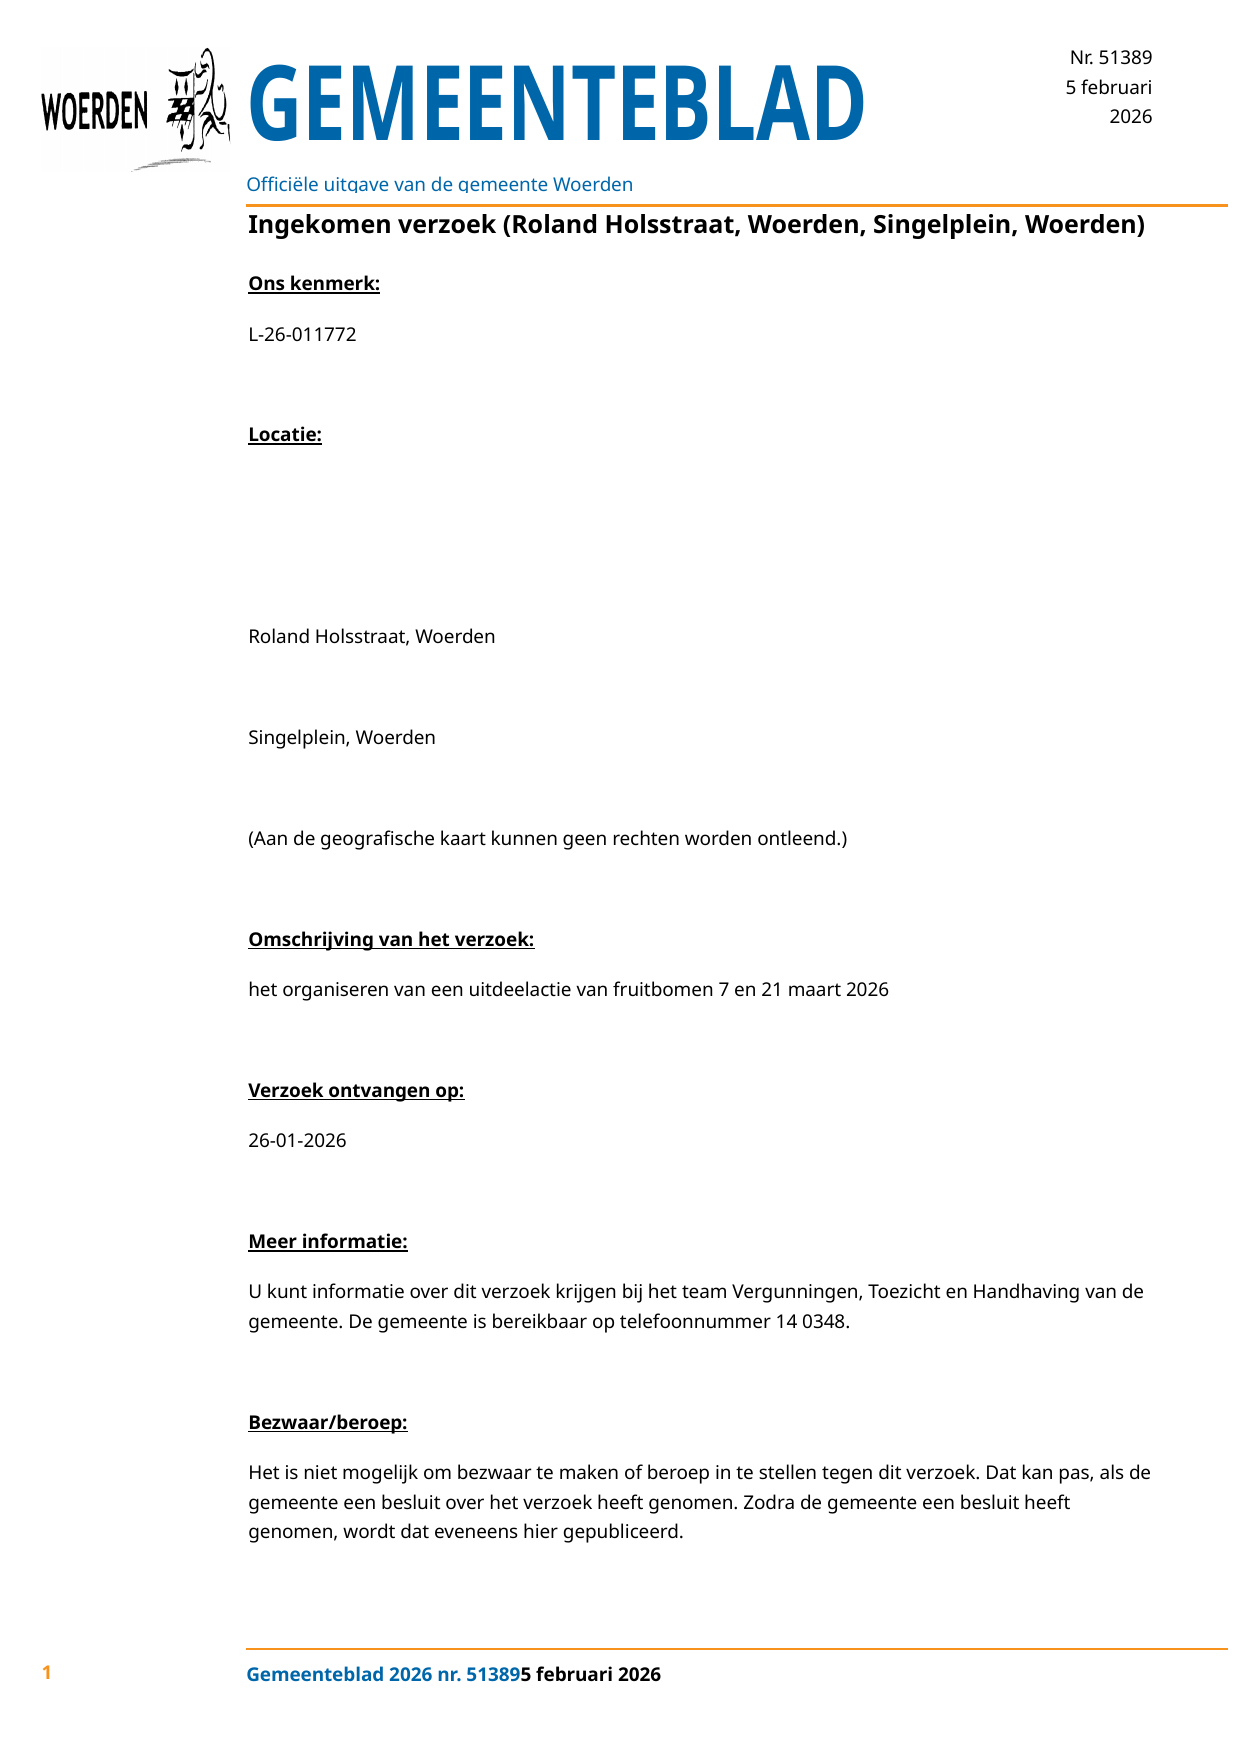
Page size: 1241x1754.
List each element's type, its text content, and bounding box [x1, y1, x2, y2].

text Omschrijving van het verzoek: [248, 926, 1152, 951]
text Ons kenmerk: [248, 270, 1152, 296]
text Ingekomen verzoek (Roland Holsstraat, Woerden, Singelplein, Woerden) [248, 207, 1152, 241]
text Bezwaar/beroep: [248, 1409, 1152, 1435]
text Locatie: [248, 422, 1152, 447]
text (Aan de geografische kaart kunnen geen rechten worden ontleend.) [248, 825, 1152, 851]
text U kunt informatie over dit verzoek krijgen bij het team Vergunningen, Toezicht en Handhaving van de gemeente. De gemeente is bereikbaar op telefoonnummer 14 0348. [248, 1279, 1152, 1334]
text het organiseren van een uitdeelactie van fruitbomen 7 en 21 maart 2026 [248, 976, 1152, 1002]
text Singelplein, Woerden [248, 724, 1152, 750]
text 26-01-2026 [248, 1127, 1152, 1153]
text Verzoek ontvangen op: [248, 1077, 1152, 1103]
text Roland Holsstraat, Woerden [248, 623, 1152, 649]
text Meer informatie: [248, 1228, 1152, 1254]
text L-26-011772 [248, 321, 1152, 346]
text Het is niet mogelijk om bezwaar te maken of beroep in te stellen tegen dit verzoek. Dat kan pas, als de gemeente een besluit over het verzoek heeft genomen. Zodra de gemeente een besluit heeft genomen, wordt dat eveneens hier gepubliceerd. [248, 1459, 1152, 1544]
picture [41, 47, 231, 172]
